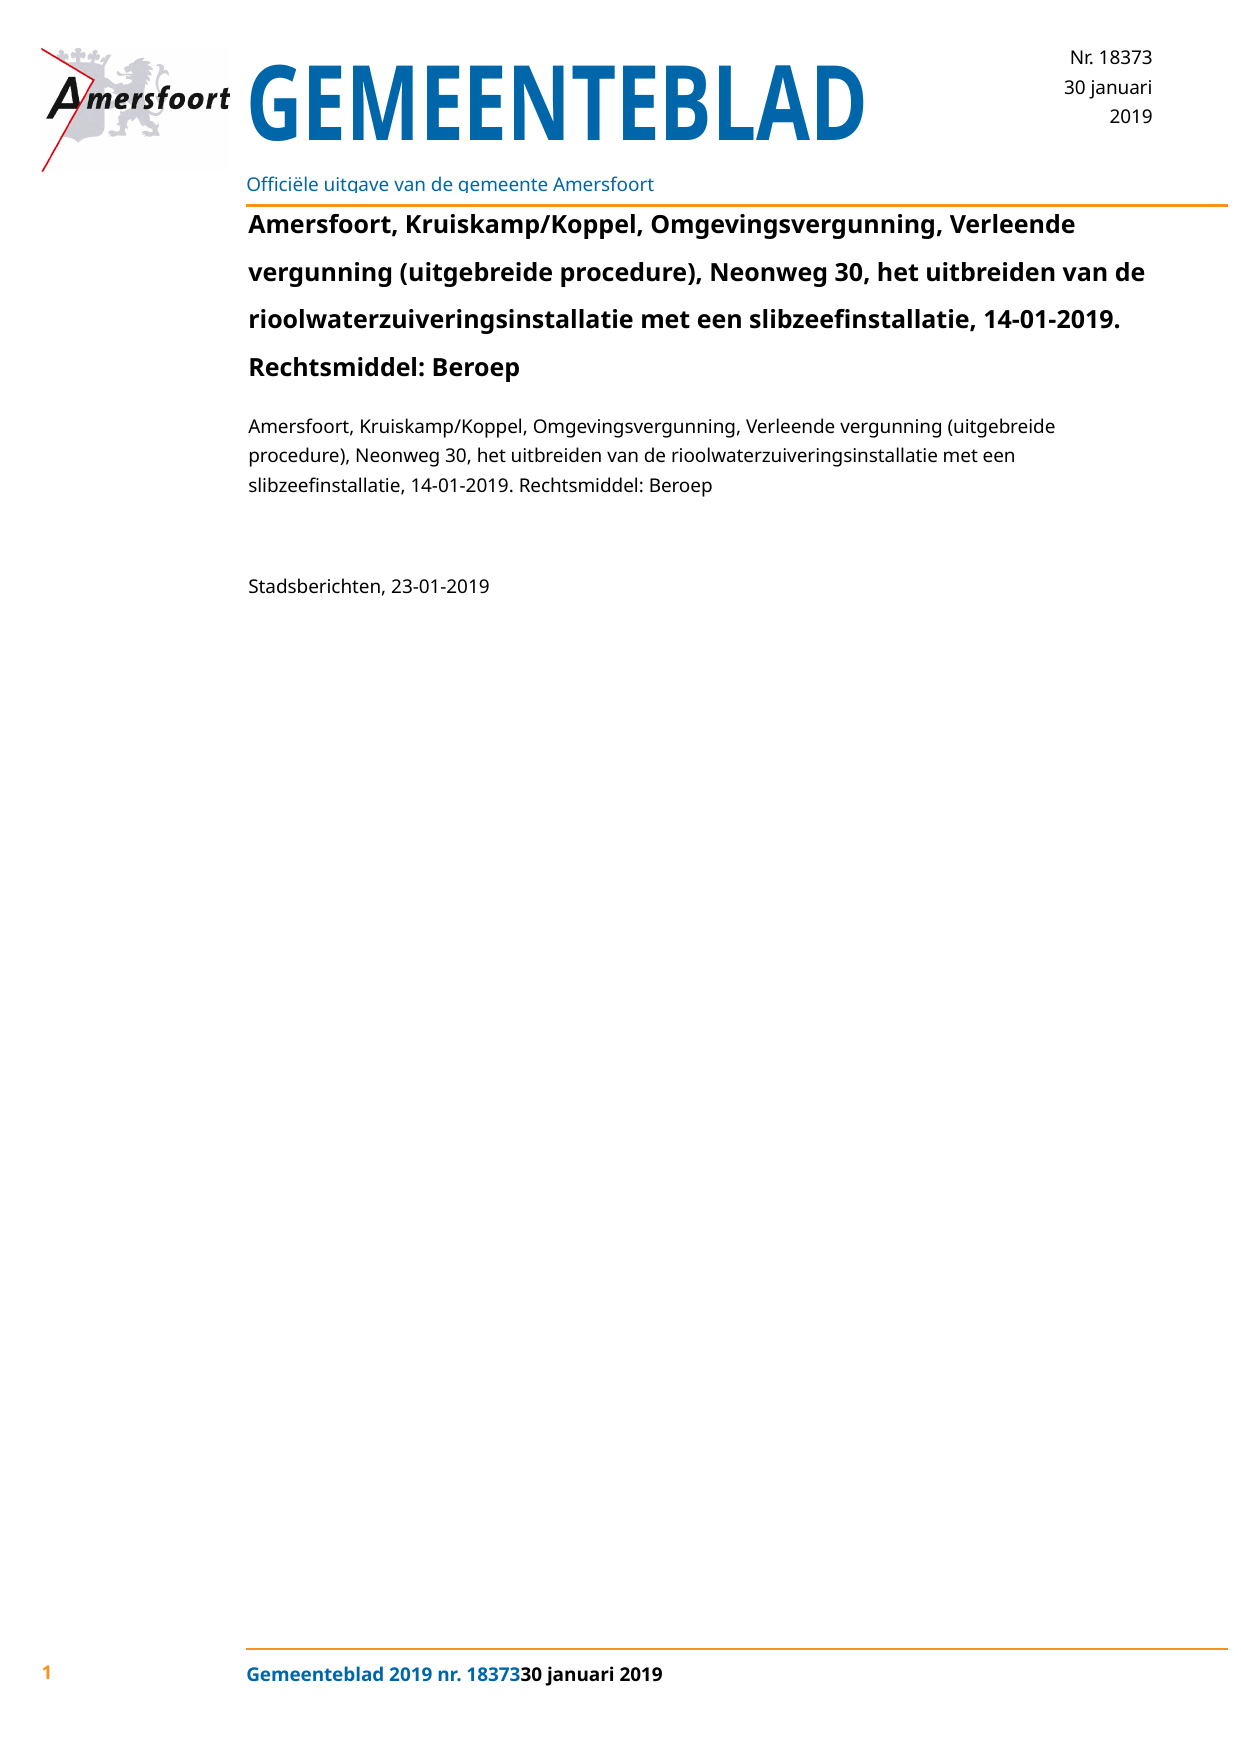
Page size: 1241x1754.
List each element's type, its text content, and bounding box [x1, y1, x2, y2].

picture [41, 47, 231, 172]
text Stadsberichten, 23-01-2019 [248, 573, 1152, 599]
text Amersfoort, Kruiskamp/Koppel, Omgevingsvergunning, Verleende vergunning (uitgebreide procedure), Neonweg 30, het uitbreiden van de rioolwaterzuiveringsinstallatie met een slibzeefinstallatie, 14-01-2019. Rechtsmiddel: Beroep [248, 413, 1152, 498]
text Amersfoort, Kruiskamp/Koppel, Omgevingsvergunning, Verleende vergunning (uitgebreide procedure), Neonweg 30, het uitbreiden van de rioolwaterzuiveringsinstallatie met een slibzeefinstallatie, 14-01-2019. Rechtsmiddel: Beroep [248, 207, 1152, 384]
